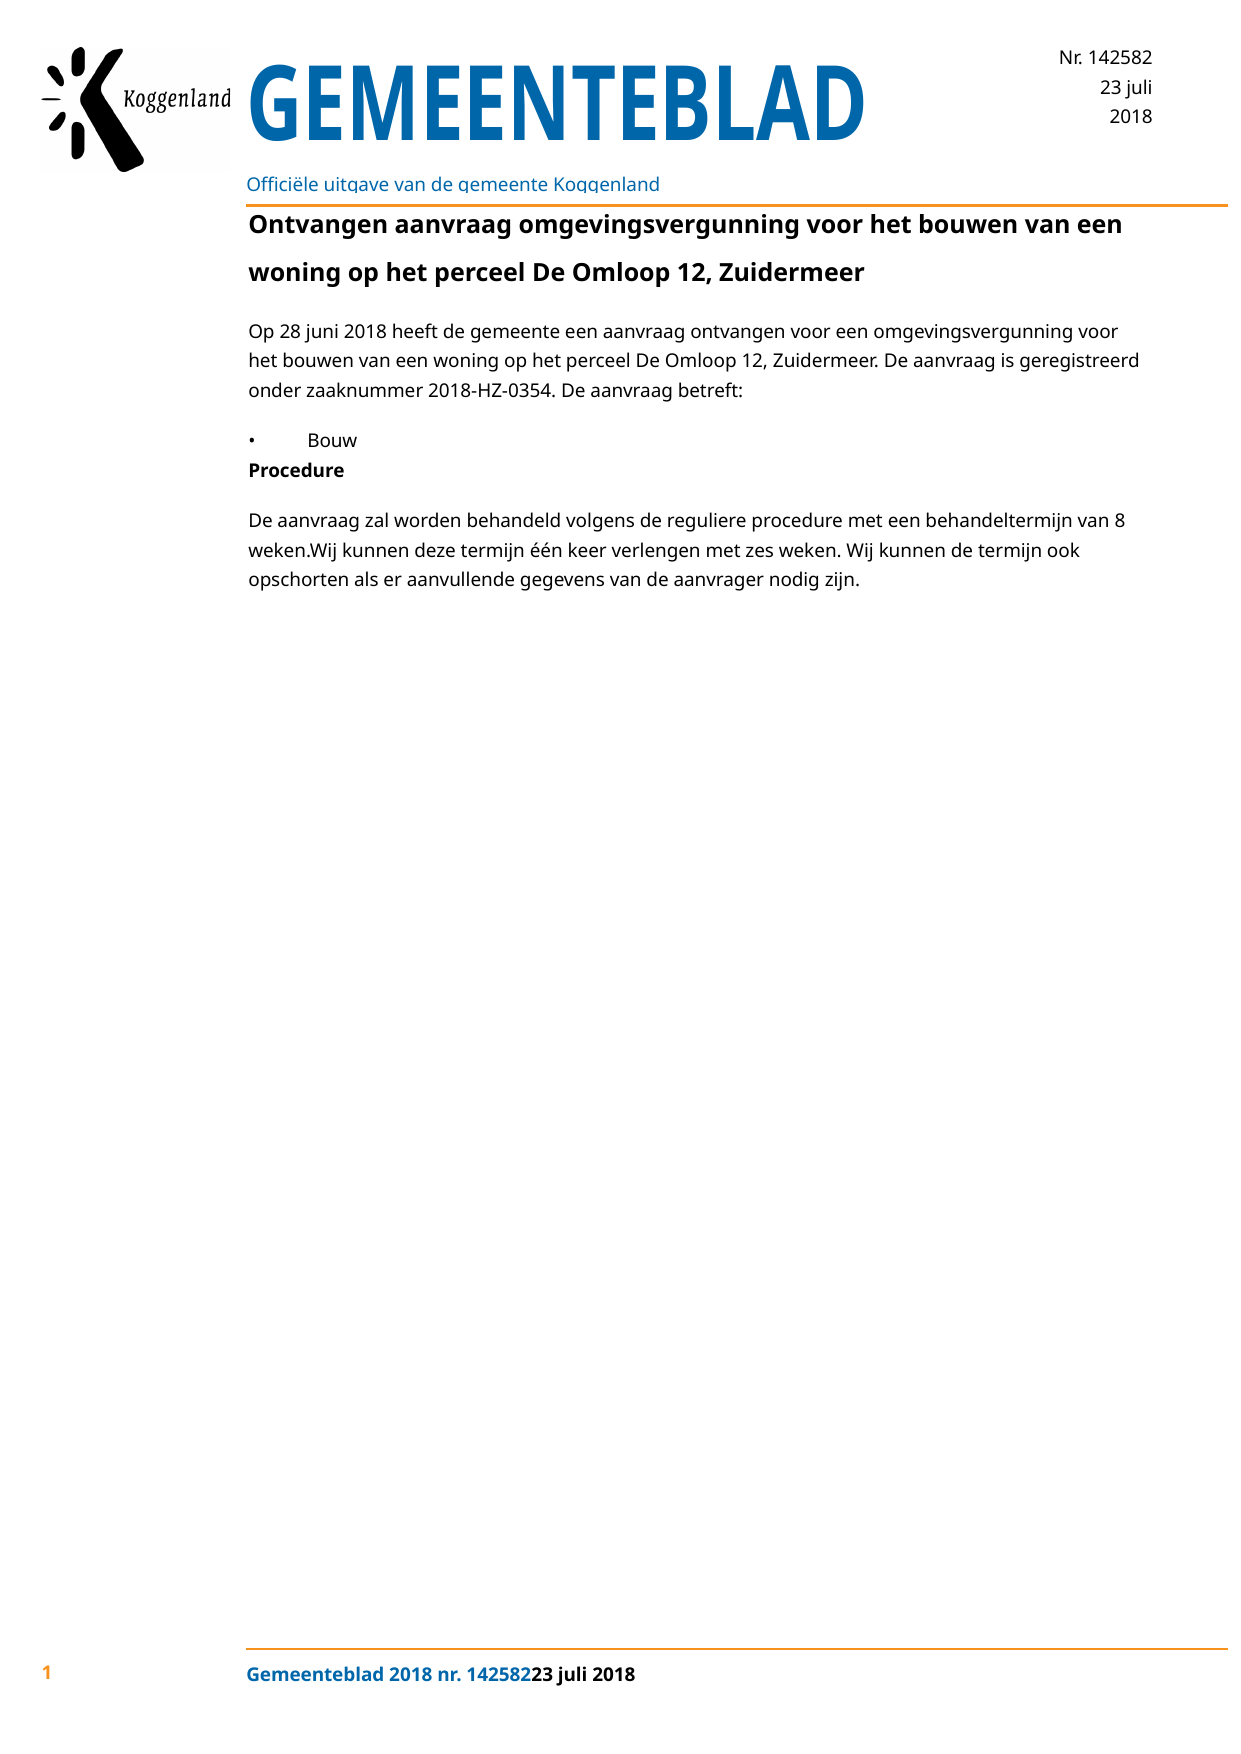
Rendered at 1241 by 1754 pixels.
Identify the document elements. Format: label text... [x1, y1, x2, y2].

text De aanvraag zal worden behandeld volgens de reguliere procedure met een behandeltermijn van 8 weken.Wij kunnen deze termijn één keer verlengen met zes weken. Wij kunnen de termijn ook opschorten als er aanvullende gegevens van de aanvrager nodig zijn. [248, 507, 1152, 592]
text Procedure [248, 457, 1152, 483]
text Op 28 juni 2018 heeft de gemeente een aanvraag ontvangen voor een omgevingsvergunning voor het bouwen van een woning op het perceel De Omloop 12, Zuidermeer. De aanvraag is geregistreerd onder zaaknummer 2018-HZ-0354. De aanvraag betreft: [248, 318, 1152, 403]
list Bouw [248, 427, 1152, 453]
picture [41, 47, 231, 172]
text Ontvangen aanvraag omgevingsvergunning voor het bouwen van een woning op het perceel De Omloop 12, Zuidermeer [248, 207, 1152, 288]
